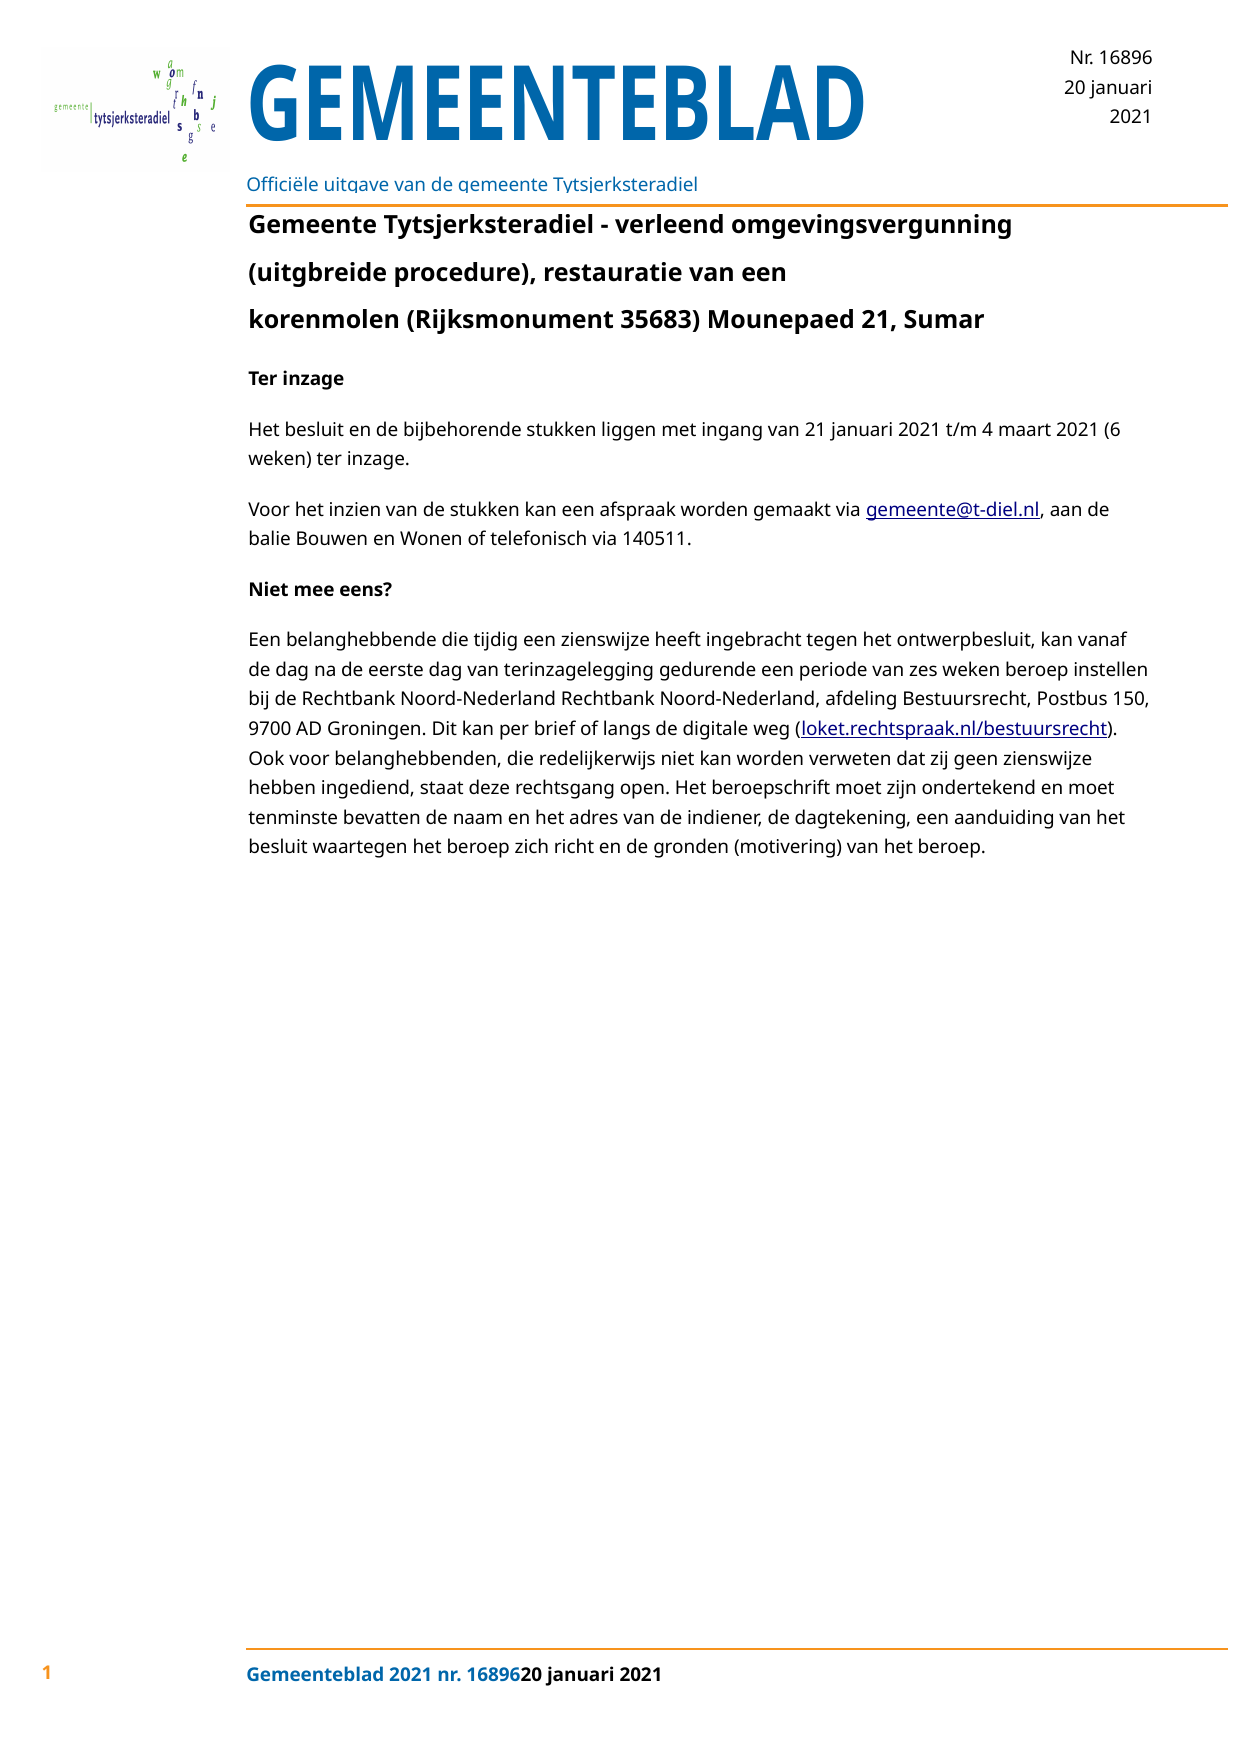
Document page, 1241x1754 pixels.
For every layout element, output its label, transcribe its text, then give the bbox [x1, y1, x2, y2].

text Een belanghebbende die tijdig een zienswijze heeft ingebracht tegen het ontwerpbesluit, kan vanaf de dag na de eerste dag van terinzagelegging gedurende een periode van zes weken beroep instellen bij de Rechtbank Noord-Nederland Rechtbank Noord-Nederland, afdeling Bestuursrecht, Postbus 150, 9700 AD Groningen. Dit kan per brief of langs de digitale weg (loket.rechtspraak.nl/bestuursrecht). Ook voor belanghebbenden, die redelijkerwijs niet kan worden verweten dat zij geen zienswijze hebben ingediend, staat deze rechtsgang open. Het beroepschrift moet zijn ondertekend en moet tenminste bevatten de naam en het adres van de indiener, de dagtekening, een aanduiding van het besluit waartegen het beroep zich richt en de gronden (motivering) van het beroep. [248, 626, 1152, 859]
text Gemeente Tytsjerksteradiel - verleend omgevingsvergunning (uitgbreide procedure), restauratie van een korenmolen (Rijksmonument 35683) Mounepaed 21, Sumar [248, 207, 1152, 336]
text Niet mee eens? [248, 576, 1152, 602]
text Het besluit en de bijbehorende stukken liggen met ingang van 21 januari 2021 t/m 4 maart 2021 (6 weken) ter inzage. [248, 416, 1152, 471]
picture [41, 47, 231, 172]
text Voor het inzien van de stukken kan een afspraak worden gemaakt via gemeente@t-diel.nl, aan de balie Bouwen en Wonen of telefonisch via 140511. [248, 496, 1152, 551]
text Ter inzage [248, 366, 1152, 391]
